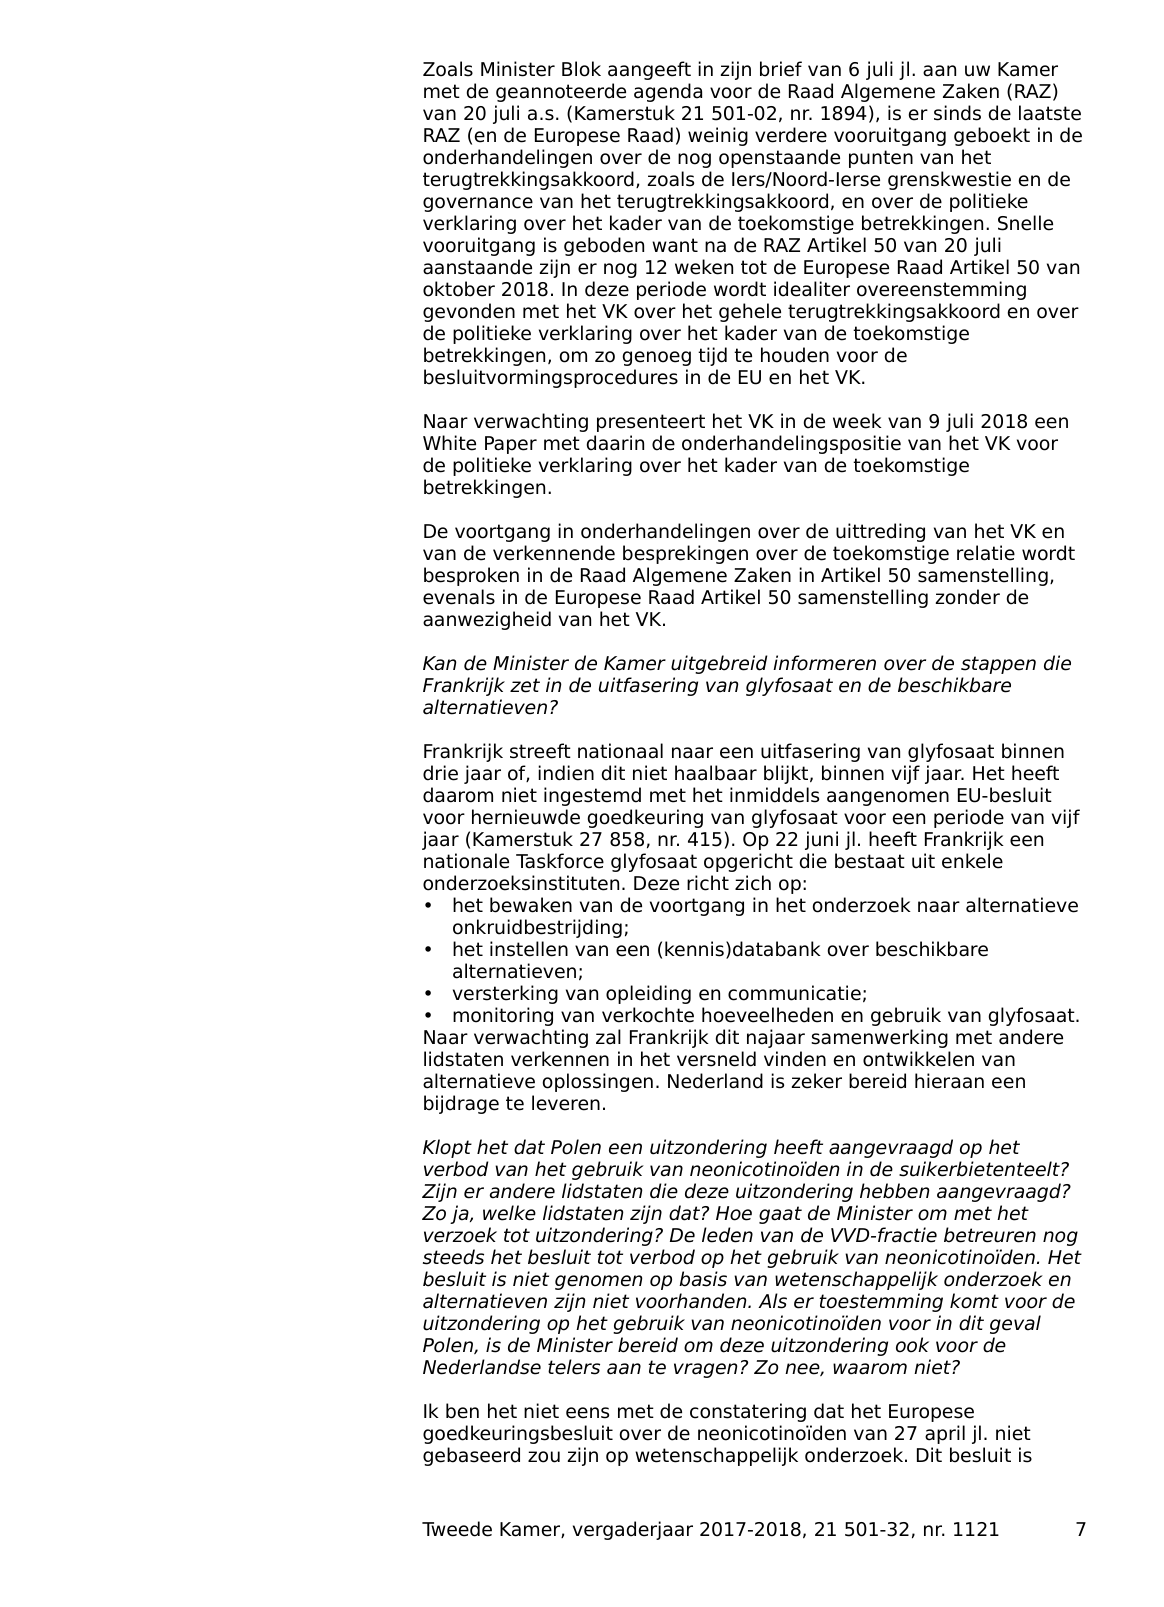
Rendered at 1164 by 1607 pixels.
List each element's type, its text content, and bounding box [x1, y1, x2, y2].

text • versterking van opleiding en communicatie; [422, 983, 1087, 1005]
text • het bewaken van de voortgang in het onderzoek naar alternatieve onkruidbestrijding; [422, 895, 1087, 939]
text Klopt het dat Polen een uitzondering heeft aangevraagd op het verbod van het gebruik van neonicotinoïden in de suikerbietenteelt? Zijn er andere lidstaten die deze uitzondering hebben aangevraagd? Zo ja, welke lidstaten zijn dat? Hoe gaat de Minister om met het verzoek tot uitzondering? De leden van de VVD-fractie betreuren nog steeds het besluit tot verbod op het gebruik van neonicotinoïden. Het besluit is niet genomen op basis van wetenschappelijk onderzoek en alternatieven zijn niet voorhanden. Als er toestemming komt voor de uitzondering op het gebruik van neonicotinoïden voor in dit geval Polen, is de Minister bereid om deze uitzondering ook voor de Nederlandse telers aan te vragen? Zo nee, waarom niet? [422, 1137, 1087, 1379]
text • het instellen van een (kennis)databank over beschikbare alternatieven; [422, 939, 1087, 983]
text • monitoring van verkochte hoeveelheden en gebruik van glyfosaat. [422, 1005, 1087, 1027]
text Naar verwachting presenteert het VK in de week van 9 juli 2018 een White Paper met daarin de onderhandelingspositie van het VK voor de politieke verklaring over het kader van de toekomstige betrekkingen. [422, 411, 1087, 499]
text Zoals Minister Blok aangeeft in zijn brief van 6 juli jl. aan uw Kamer met de geannoteerde agenda voor de Raad Algemene Zaken (RAZ) van 20 juli a.s. (Kamerstuk 21 501-02, nr. 1894), is er sinds de laatste RAZ (en de Europese Raad) weinig verdere vooruitgang geboekt in de onderhandelingen over de nog openstaande punten van het terugtrekkingsakkoord, zoals de Iers/Noord-Ierse grenskwestie en de governance van het terugtrekkingsakkoord, en over de politieke verklaring over het kader van de toekomstige betrekkingen. Snelle vooruitgang is geboden want na de RAZ Artikel 50 van 20 juli aanstaande zijn er nog 12 weken tot de Europese Raad Artikel 50 van oktober 2018. In deze periode wordt idealiter overeenstemming gevonden met het VK over het gehele terugtrekkingsakkoord en over de politieke verklaring over het kader van de toekomstige betrekkingen, om zo genoeg tijd te houden voor de besluitvormingsprocedures in de EU en het VK. [422, 59, 1087, 389]
text Ik ben het niet eens met de constatering dat het Europese goedkeuringsbesluit over de neonicotinoïden van 27 april jl. niet gebaseerd zou zijn op wetenschappelijk onderzoek. Dit besluit is [422, 1401, 1087, 1467]
text Naar verwachting zal Frankrijk dit najaar samenwerking met andere lidstaten verkennen in het versneld vinden en ontwikkelen van alternatieve oplossingen. Nederland is zeker bereid hieraan een bijdrage te leveren. [422, 1027, 1087, 1115]
text De voortgang in onderhandelingen over de uittreding van het VK en van de verkennende besprekingen over de toekomstige relatie wordt besproken in de Raad Algemene Zaken in Artikel 50 samenstelling, evenals in de Europese Raad Artikel 50 samenstelling zonder de aanwezigheid van het VK. [422, 521, 1087, 631]
text Kan de Minister de Kamer uitgebreid informeren over de stappen die Frankrijk zet in de uitfasering van glyfosaat en de beschikbare alternatieven? [422, 653, 1087, 719]
text Frankrijk streeft nationaal naar een uitfasering van glyfosaat binnen drie jaar of, indien dit niet haalbaar blijkt, binnen vijf jaar. Het heeft daarom niet ingestemd met het inmiddels aangenomen EU-besluit voor hernieuwde goedkeuring van glyfosaat voor een periode van vijf jaar (Kamerstuk 27 858, nr. 415). Op 22 juni jl. heeft Frankrijk een nationale Taskforce glyfosaat opgericht die bestaat uit enkele onderzoeksinstituten. Deze richt zich op: [422, 741, 1087, 895]
